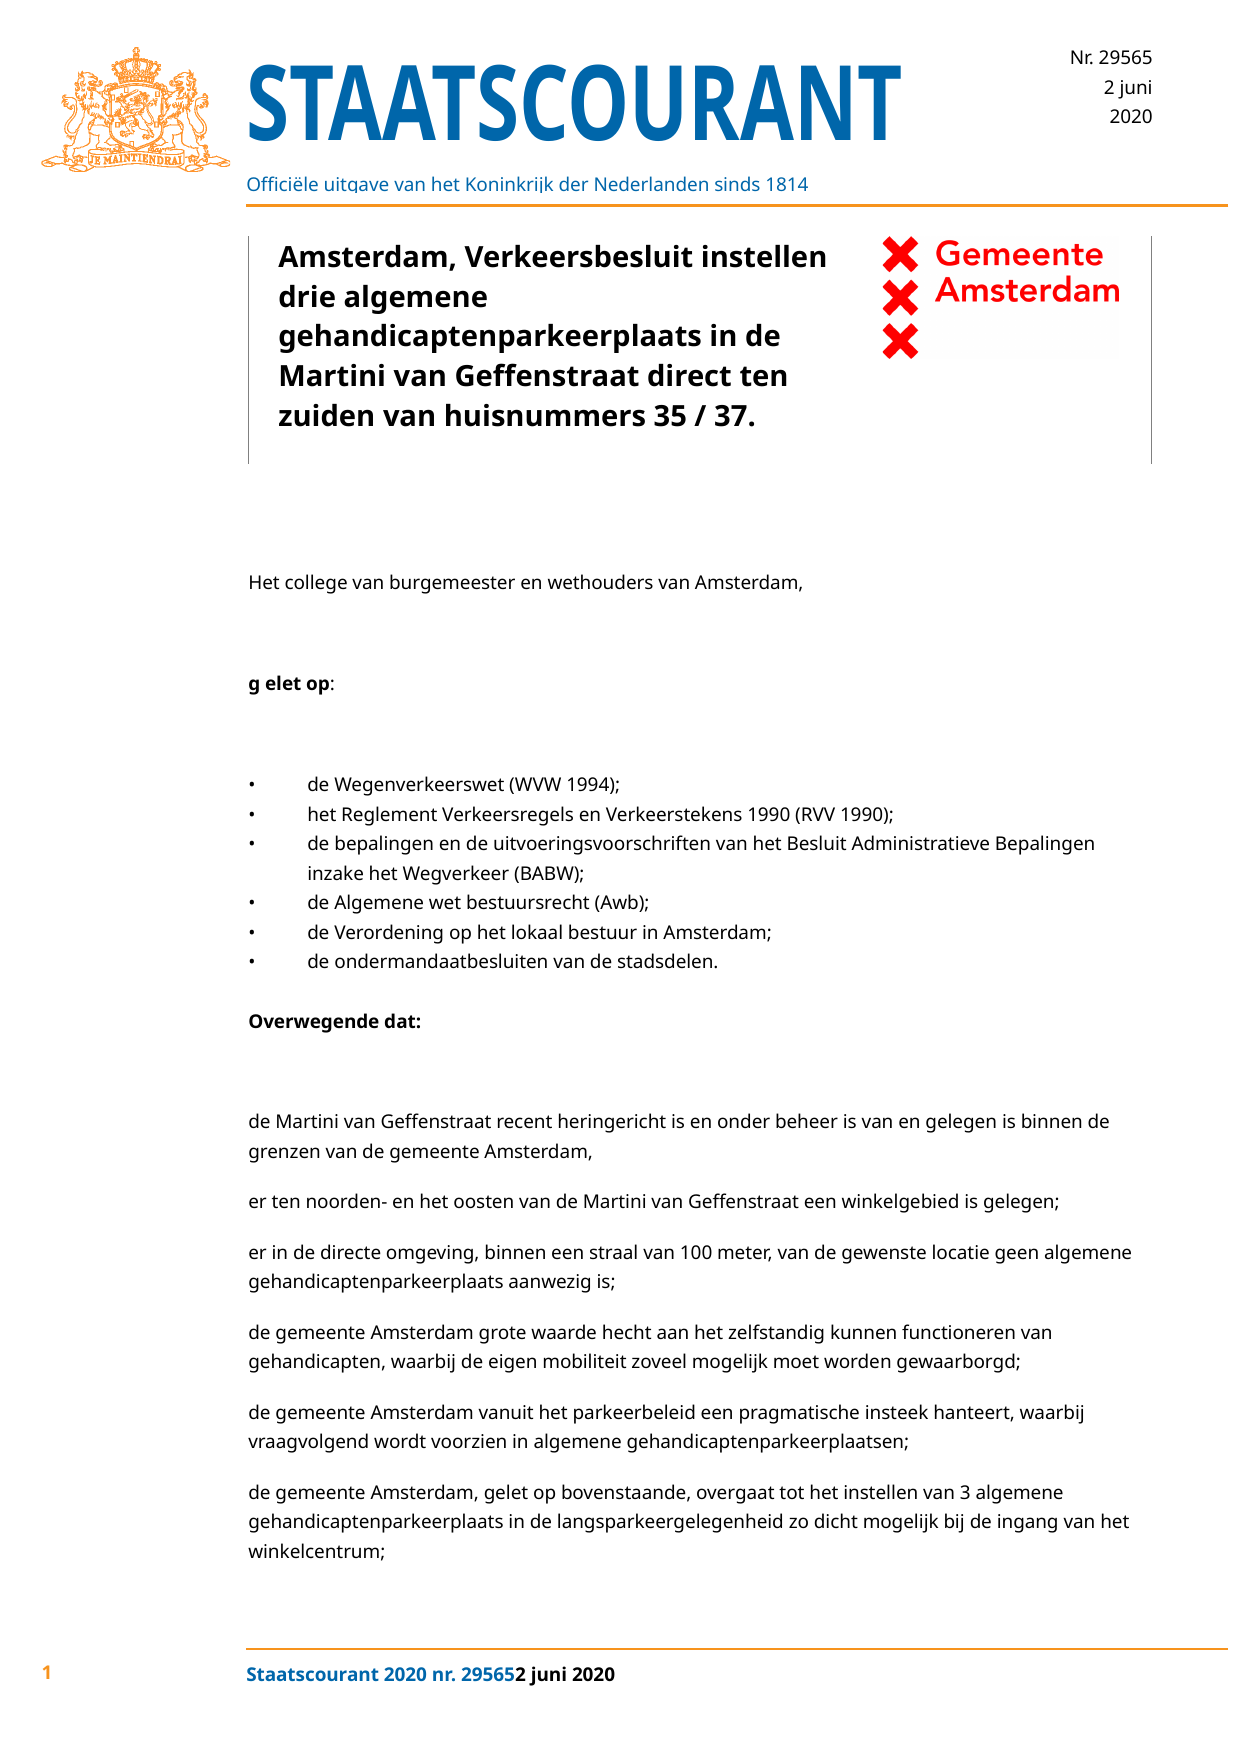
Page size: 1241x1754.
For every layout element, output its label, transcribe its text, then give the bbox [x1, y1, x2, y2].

text Overwegende dat: [248, 1008, 1152, 1033]
list de Verordening op het lokaal bestuur in Amsterdam; [248, 919, 1152, 945]
text de gemeente Amsterdam, gelet op bovenstaande, overgaat tot het instellen van 3 algemene gehandicaptenparkeerplaats in de langsparkeergelegenheid zo dicht mogelijk bij de ingang van het winkelcentrum; [248, 1479, 1152, 1564]
picture [41, 47, 231, 172]
table_header Amsterdam, Verkeersbesluit instellen drie algemene gehandicaptenparkeerplaats in de Martini van Geffenstraat direct ten zuiden van huisnummers 35 / 37. [249, 236, 850, 464]
list de Wegenverkeerswet (WVW 1994); [248, 771, 1152, 797]
list de bepalingen en de uitvoeringsvoorschriften van het Besluit Administratieve Bepalingen inzake het Wegverkeer (BABW); [248, 830, 1152, 886]
text er in de directe omgeving, binnen een straal van 100 meter, van de gewenste locatie geen algemene gehandicaptenparkeerplaats aanwezig is; [248, 1239, 1152, 1294]
picture [882, 236, 1119, 359]
text g elet op: [248, 670, 1152, 696]
text er ten noorden- en het oosten van de Martini van Geffenstraat een winkelgebied is gelegen; [248, 1189, 1152, 1214]
text de Martini van Geffenstraat recent heringericht is en onder beheer is van en gelegen is binnen de grenzen van de gemeente Amsterdam, [248, 1109, 1152, 1164]
table_header [850, 236, 1151, 464]
list het Reglement Verkeersregels en Verkeerstekens 1990 (RVV 1990); [248, 801, 1152, 826]
text de gemeente Amsterdam vanuit het parkeerbeleid een pragmatische insteek hanteert, waarbij vraagvolgend wordt voorzien in algemene gehandicaptenparkeerplaatsen; [248, 1399, 1152, 1454]
list de ondermandaatbesluiten van de stadsdelen. [248, 949, 1152, 974]
text Het college van burgemeester en wethouders van Amsterdam, [248, 569, 1152, 595]
list de Algemene wet bestuursrecht (Awb); [248, 889, 1152, 915]
text de gemeente Amsterdam grote waarde hecht aan het zelfstandig kunnen functioneren van gehandicapten, waarbij de eigen mobiliteit zoveel mogelijk moet worden gewaarborgd; [248, 1319, 1152, 1374]
